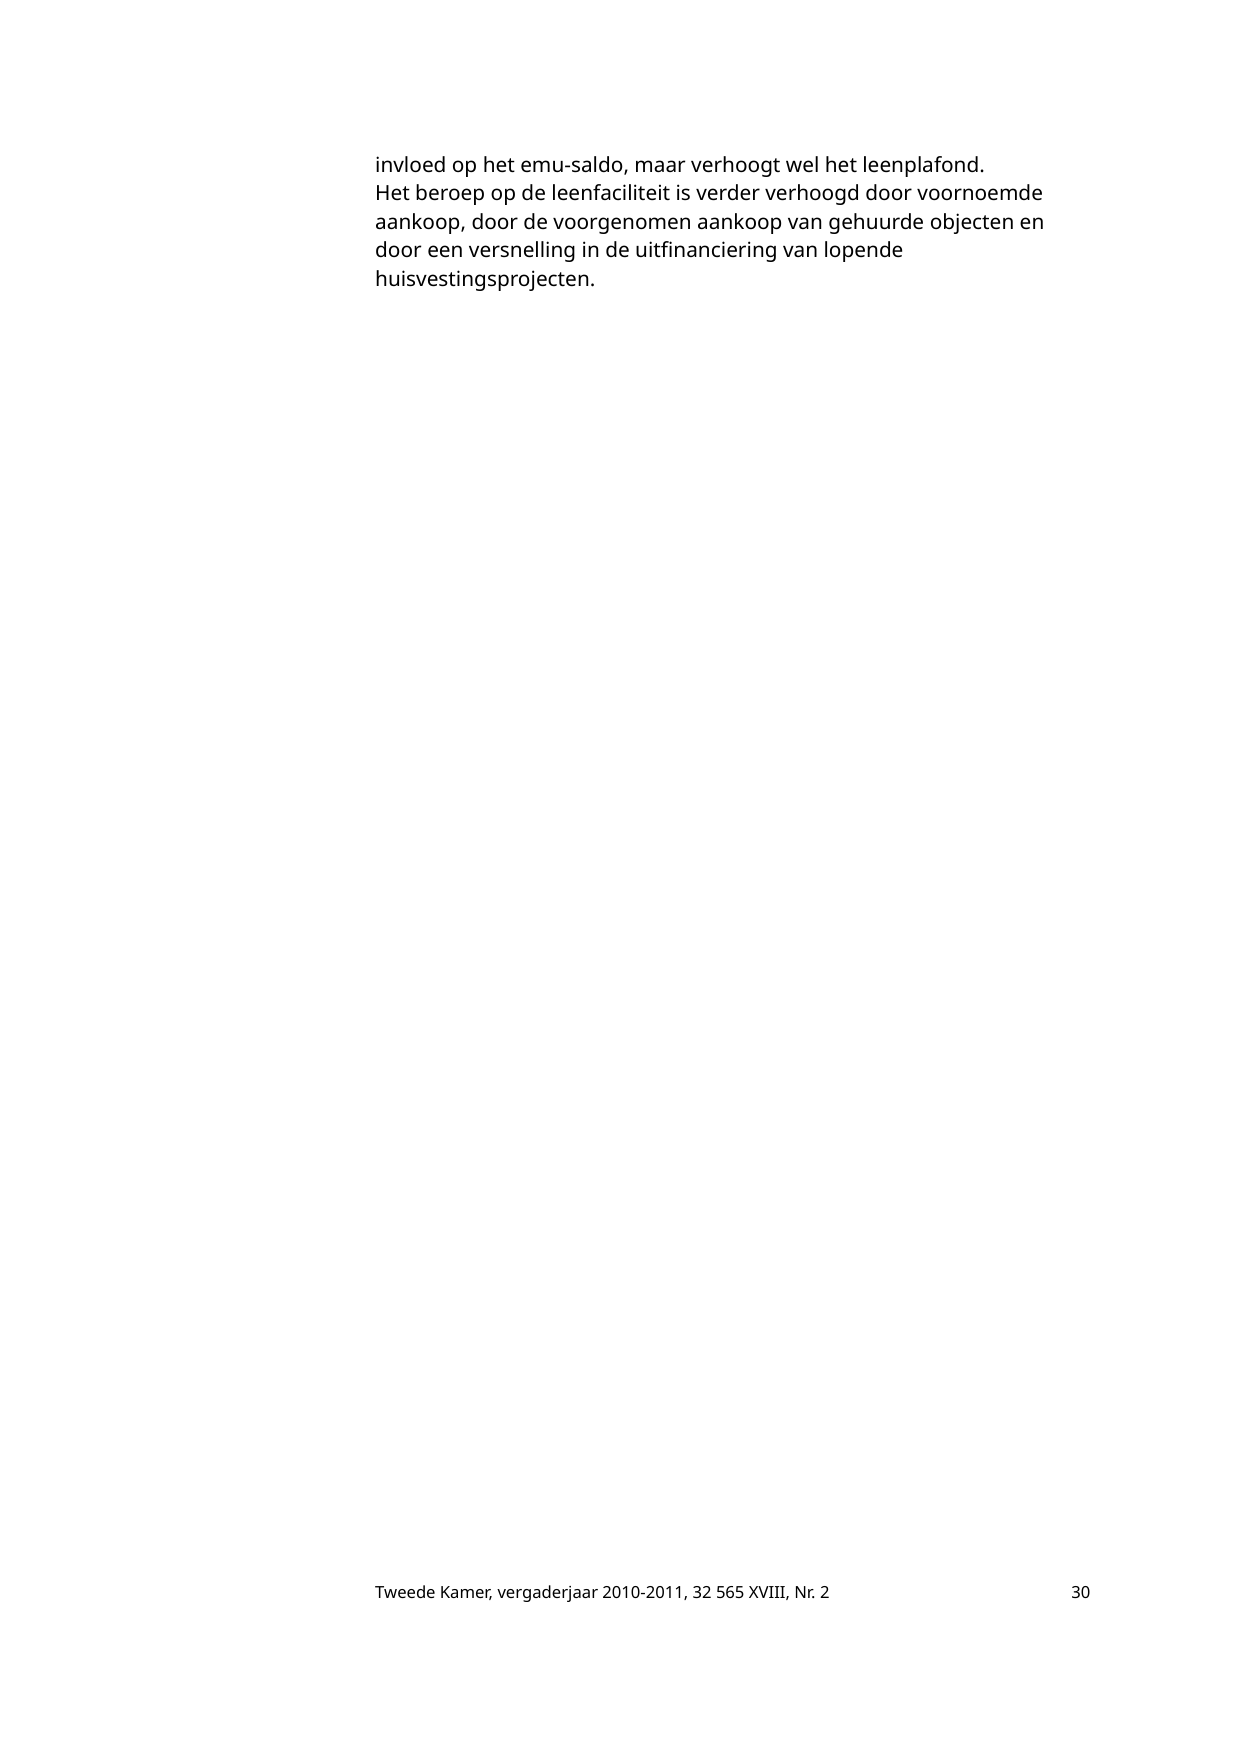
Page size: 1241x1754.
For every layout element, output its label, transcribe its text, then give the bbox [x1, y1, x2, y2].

text invloed op het emu-saldo, maar verhoogt wel het leenplafond. [375, 150, 1090, 178]
text Het beroep op de leenfaciliteit is verder verhoogd door voornoemde aankoop, door de voorgenomen aankoop van gehuurde objecten en door een versnelling in de uitfinanciering van lopende huisvestingsprojecten. [375, 178, 1090, 292]
